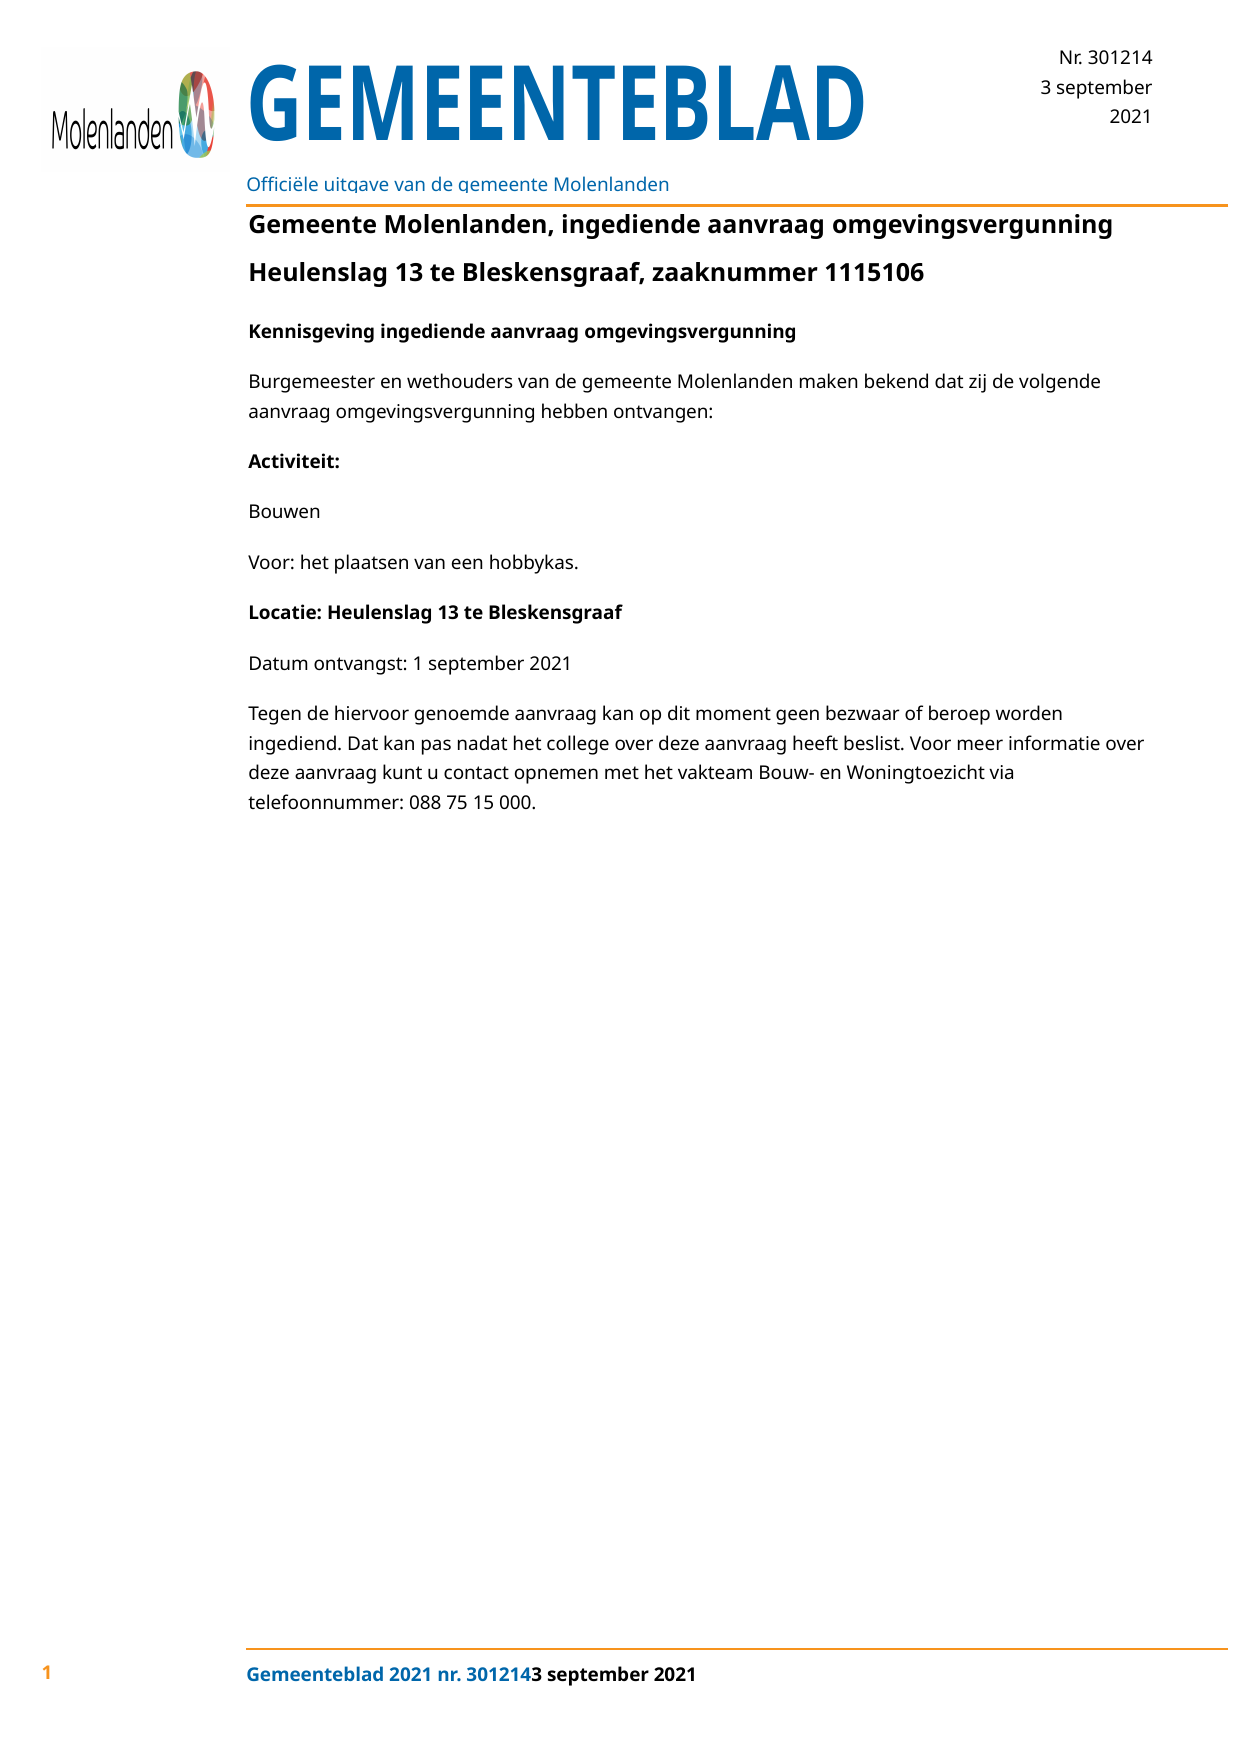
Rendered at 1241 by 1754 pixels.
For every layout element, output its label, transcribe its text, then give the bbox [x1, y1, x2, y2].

text Tegen de hiervoor genoemde aanvraag kan op dit moment geen bezwaar of beroep worden ingediend. Dat kan pas nadat het college over deze aanvraag heeft beslist. Voor meer informatie over deze aanvraag kunt u contact opnemen met het vakteam Bouw- en Woningtoezicht via telefoonnummer: 088 75 15 000. [248, 700, 1152, 815]
text Voor: het plaatsen van een hobbykas. [248, 549, 1152, 575]
text Locatie: Heulenslag 13 te Bleskensgraaf [248, 599, 1152, 625]
text Gemeente Molenlanden, ingediende aanvraag omgevingsvergunning Heulenslag 13 te Bleskensgraaf, zaaknummer 1115106 [248, 207, 1152, 288]
text Kennisgeving ingediende aanvraag omgevingsvergunning [248, 318, 1152, 344]
text Datum ontvangst: 1 september 2021 [248, 650, 1152, 676]
picture [41, 47, 231, 172]
text Bouwen [248, 499, 1152, 524]
text Burgemeester en wethouders van de gemeente Molenlanden maken bekend dat zij de volgende aanvraag omgevingsvergunning hebben ontvangen: [248, 368, 1152, 424]
text Activiteit: [248, 448, 1152, 474]
